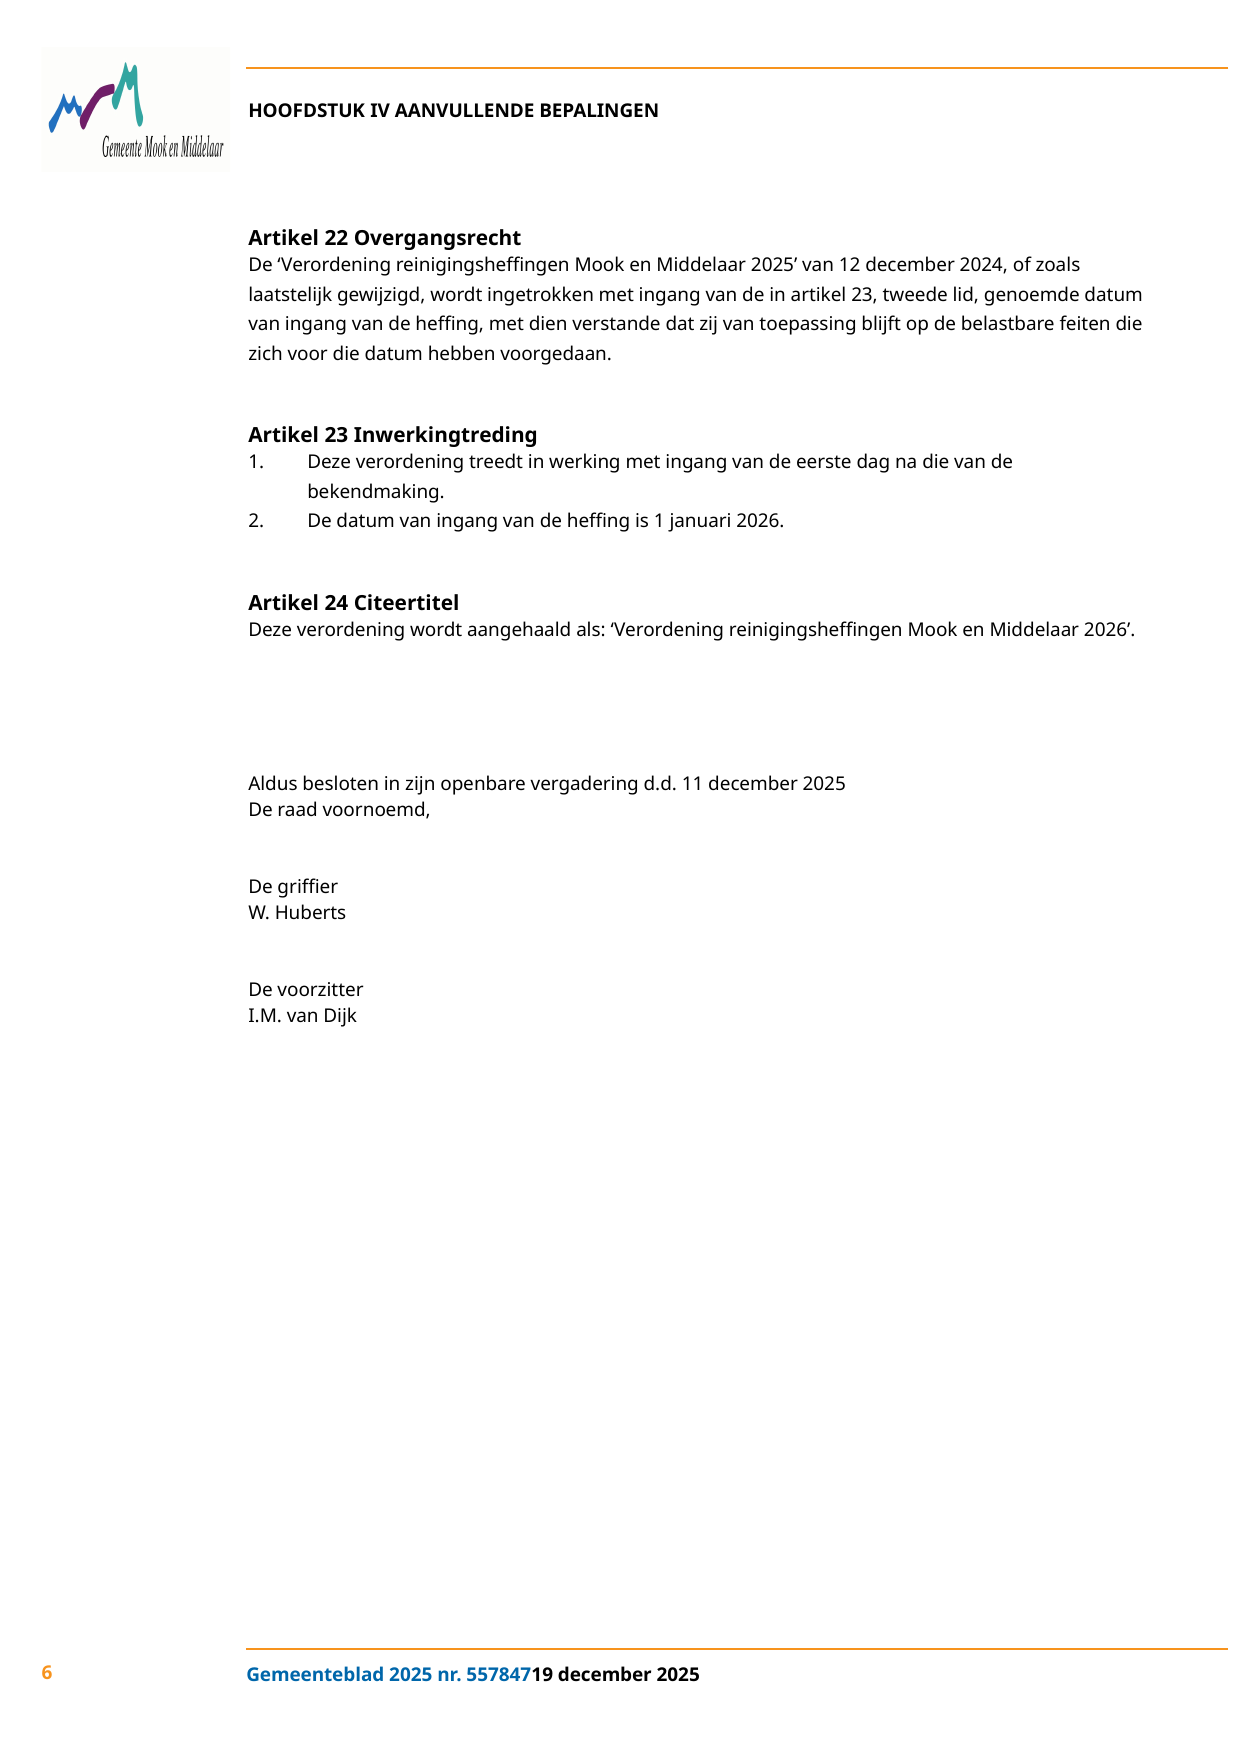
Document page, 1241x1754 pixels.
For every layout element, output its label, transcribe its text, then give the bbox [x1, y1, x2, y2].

text Artikel 23 Inwerkingtreding [248, 420, 1152, 448]
text Artikel 22 Overgangsrecht [248, 223, 1152, 251]
text De ‘Verordening reinigingsheffingen Mook en Middelaar 2025’ van 12 december 2024, of zoals laatstelijk gewijzigd, wordt ingetrokken met ingang van de in artikel 23, tweede lid, genoemde datum van ingang van de heffing, met dien verstande dat zij van toepassing blijft op de belastbare feiten die zich voor die datum hebben voorgedaan. [248, 251, 1152, 366]
text Artikel 24 Citeertitel [248, 588, 1152, 616]
text De griffier [248, 873, 1152, 899]
text Deze verordening wordt aangehaald als: ‘Verordening reinigingsheffingen Mook en Middelaar 2026’. [248, 616, 1152, 642]
text De voorzitter [248, 976, 1152, 1002]
text W. Huberts [248, 899, 1152, 924]
list Deze verordening treedt in werking met ingang van de eerste dag na die van de bekendmaking. [248, 448, 1152, 504]
text De raad voornoemd, [248, 796, 1152, 822]
text I.M. van Dijk [248, 1002, 1152, 1027]
picture [41, 47, 231, 172]
text HOOFDSTUK IV AANVULLENDE BEPALINGEN [248, 95, 1152, 123]
list De datum van ingang van de heffing is 1 januari 2026. [248, 508, 1152, 533]
text Aldus besloten in zijn openbare vergadering d.d. 11 december 2025 [248, 770, 1152, 796]
